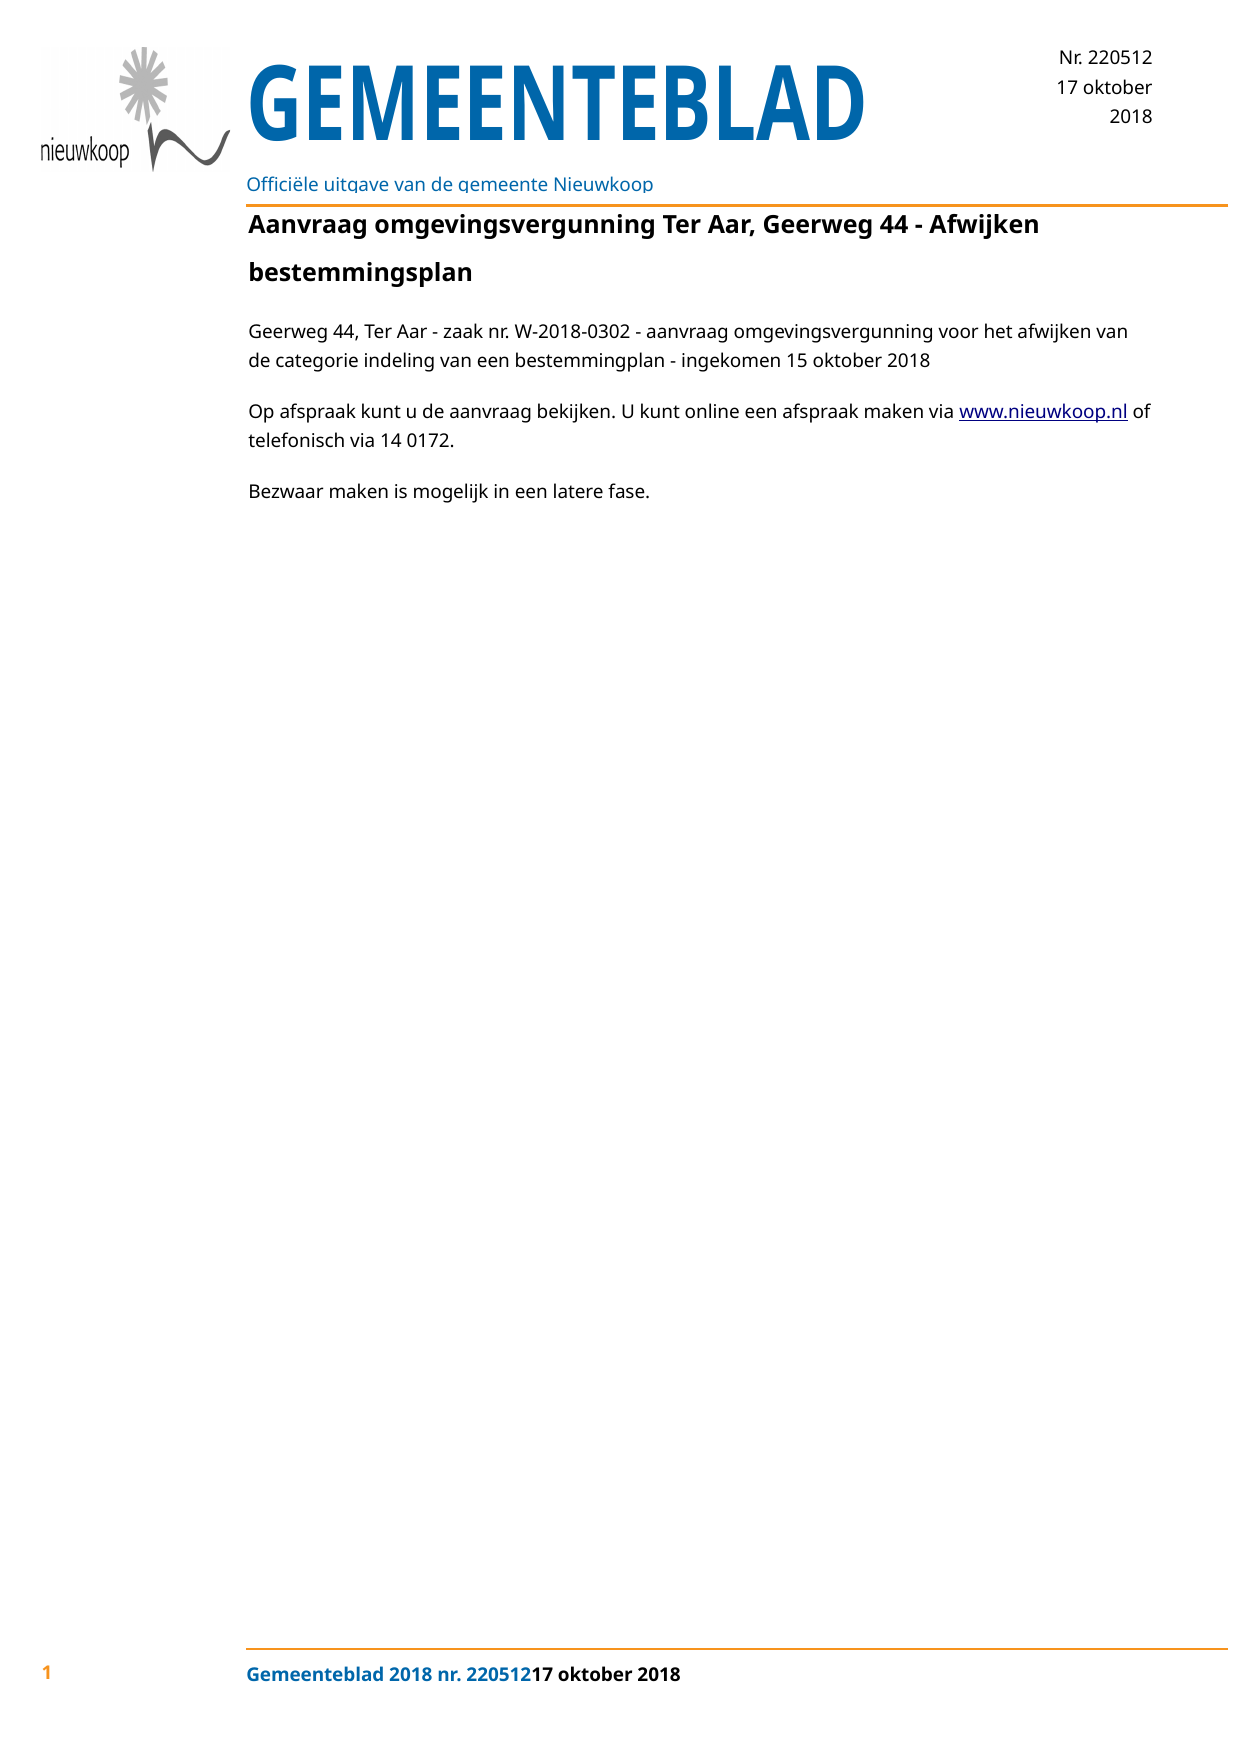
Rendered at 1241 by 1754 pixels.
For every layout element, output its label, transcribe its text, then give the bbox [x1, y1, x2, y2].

text Aanvraag omgevingsvergunning Ter Aar, Geerweg 44 - Afwijken bestemmingsplan [248, 207, 1152, 288]
text Bezwaar maken is mogelijk in een latere fase. [248, 478, 1152, 504]
text Geerweg 44, Ter Aar - zaak nr. W-2018-0302 - aanvraag omgevingsvergunning voor het afwijken van de categorie indeling van een bestemmingplan - ingekomen 15 oktober 2018 [248, 318, 1152, 373]
picture [41, 47, 231, 172]
text Op afspraak kunt u de aanvraag bekijken. U kunt online een afspraak maken via www.nieuwkoop.nl of telefonisch via 14 0172. [248, 398, 1152, 453]
